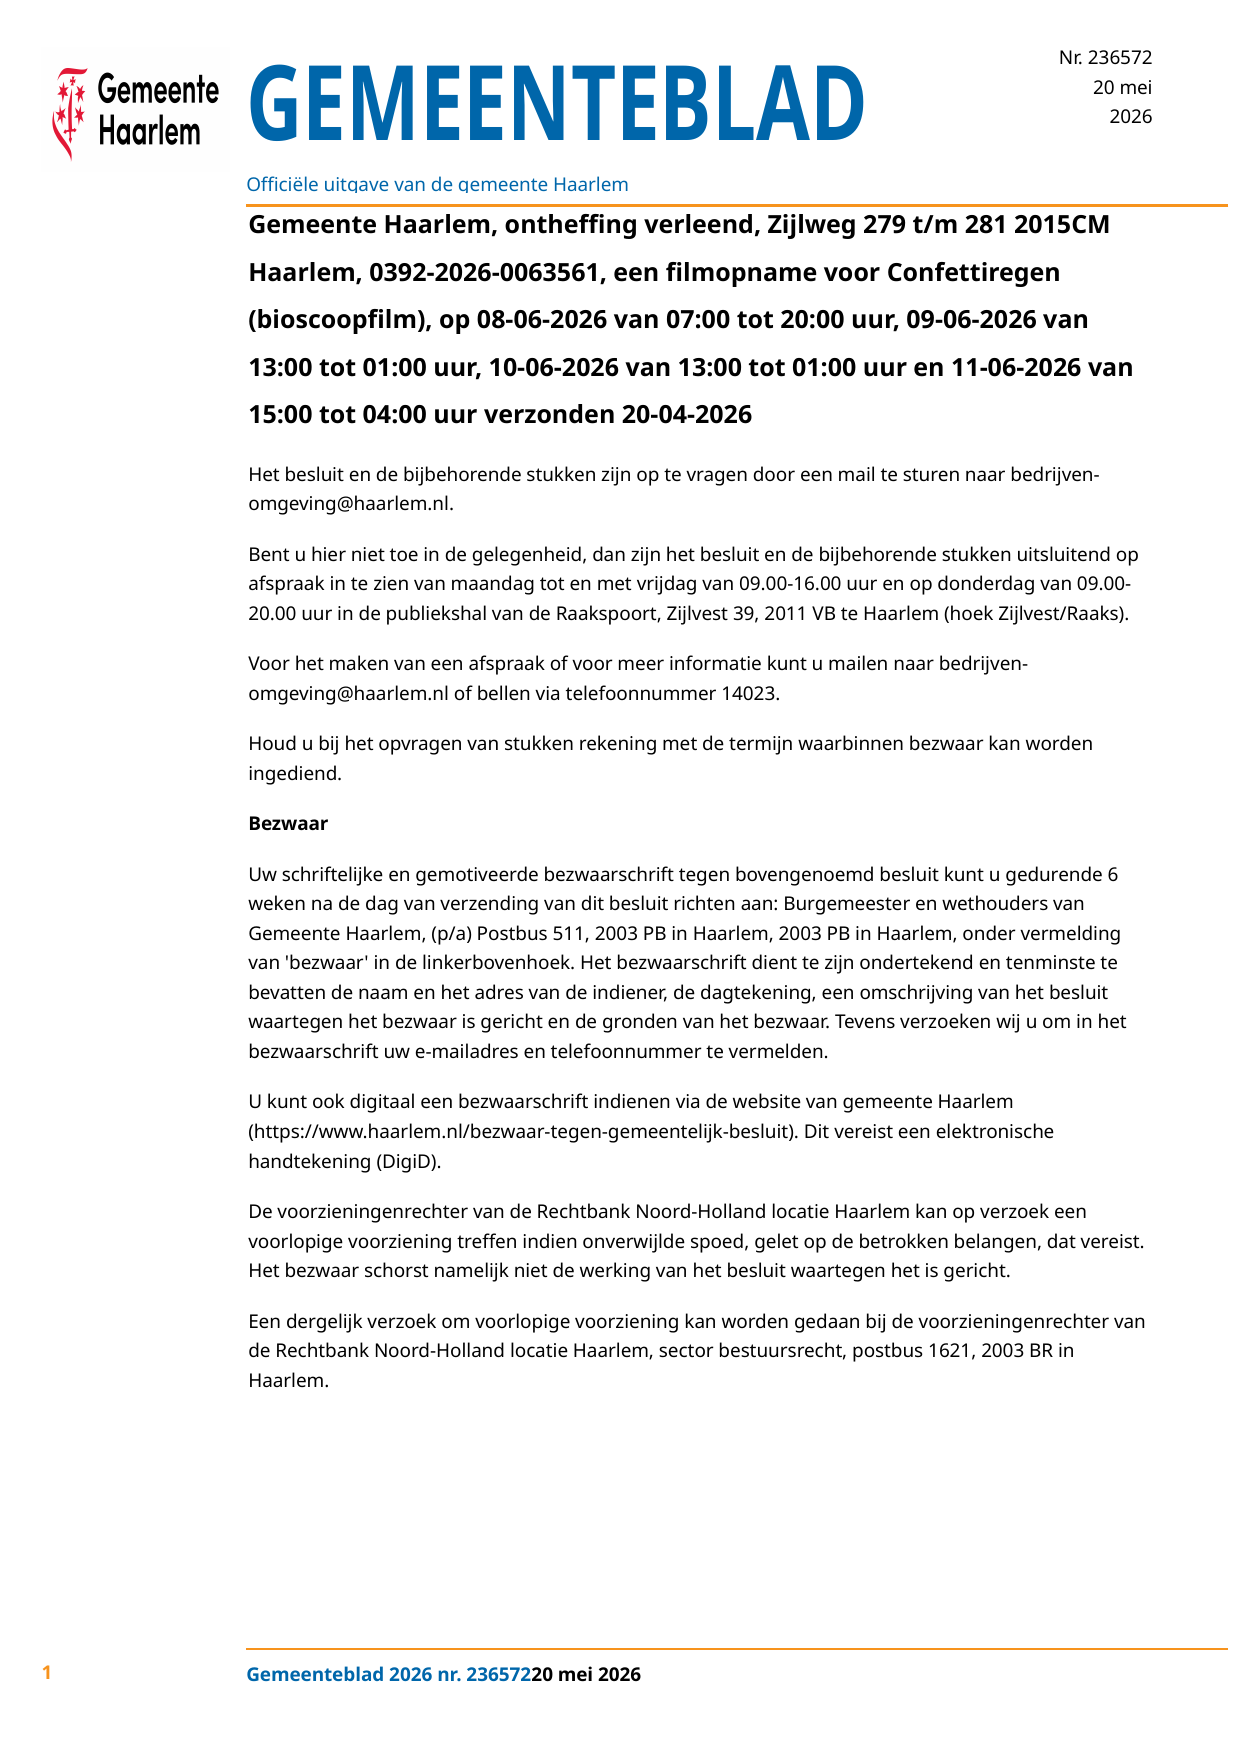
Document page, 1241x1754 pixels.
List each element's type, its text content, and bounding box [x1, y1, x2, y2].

text Het besluit en de bijbehorende stukken zijn op te vragen door een mail te sturen naar bedrijven-omgeving@haarlem.nl. [248, 461, 1152, 516]
text Voor het maken van een afspraak of voor meer informatie kunt u mailen naar bedrijven-omgeving@haarlem.nl of bellen via telefoonnummer 14023. [248, 650, 1152, 706]
text Bent u hier niet toe in de gelegenheid, dan zijn het besluit en de bijbehorende stukken uitsluitend op afspraak in te zien van maandag tot en met vrijdag van 09.00-16.00 uur en op donderdag van 09.00-20.00 uur in de publiekshal van de Raakspoort, Zijlvest 39, 2011 VB te Haarlem (hoek Zijlvest/Raaks). [248, 541, 1152, 626]
text Bezwaar [248, 810, 1152, 836]
text Uw schriftelijke en gemotiveerde bezwaarschrift tegen bovengenoemd besluit kunt u gedurende 6 weken na de dag van verzending van dit besluit richten aan: Burgemeester en wethouders van Gemeente Haarlem, (p/a) Postbus 511, 2003 PB in Haarlem, 2003 PB in Haarlem, onder vermelding van 'bezwaar' in de linkerbovenhoek. Het bezwaarschrift dient te zijn ondertekend en tenminste te bevatten de naam en het adres van de indiener, de dagtekening, een omschrijving van het besluit waartegen het bezwaar is gericht en de gronden van het bezwaar. Tevens verzoeken wij u om in het bezwaarschrift uw e-mailadres en telefoonnummer te vermelden. [248, 861, 1152, 1064]
text U kunt ook digitaal een bezwaarschrift indienen via de website van gemeente Haarlem (https://www.haarlem.nl/bezwaar-tegen-gemeentelijk-besluit). Dit vereist een elektronische handtekening (DigiD). [248, 1089, 1152, 1173]
picture [41, 47, 231, 172]
text Gemeente Haarlem, ontheffing verleend, Zijlweg 279 t/m 281 2015CM Haarlem, 0392-2026-0063561, een filmopname voor Confettiregen (bioscoopfilm), op 08-06-2026 van 07:00 tot 20:00 uur, 09-06-2026 van 13:00 tot 01:00 uur, 10-06-2026 van 13:00 tot 01:00 uur en 11-06-2026 van 15:00 tot 04:00 uur verzonden 20-04-2026 [248, 207, 1152, 431]
text Een dergelijk verzoek om voorlopige voorziening kan worden gedaan bij de voorzieningenrechter van de Rechtbank Noord-Holland locatie Haarlem, sector bestuursrecht, postbus 1621, 2003 BR in Haarlem. [248, 1308, 1152, 1393]
text Houd u bij het opvragen van stukken rekening met de termijn waarbinnen bezwaar kan worden ingediend. [248, 730, 1152, 786]
text De voorzieningenrechter van de Rechtbank Noord-Holland locatie Haarlem kan op verzoek een voorlopige voorziening treffen indien onverwijlde spoed, gelet op de betrokken belangen, dat vereist. Het bezwaar schorst namelijk niet de werking van het besluit waartegen het is gericht. [248, 1198, 1152, 1283]
